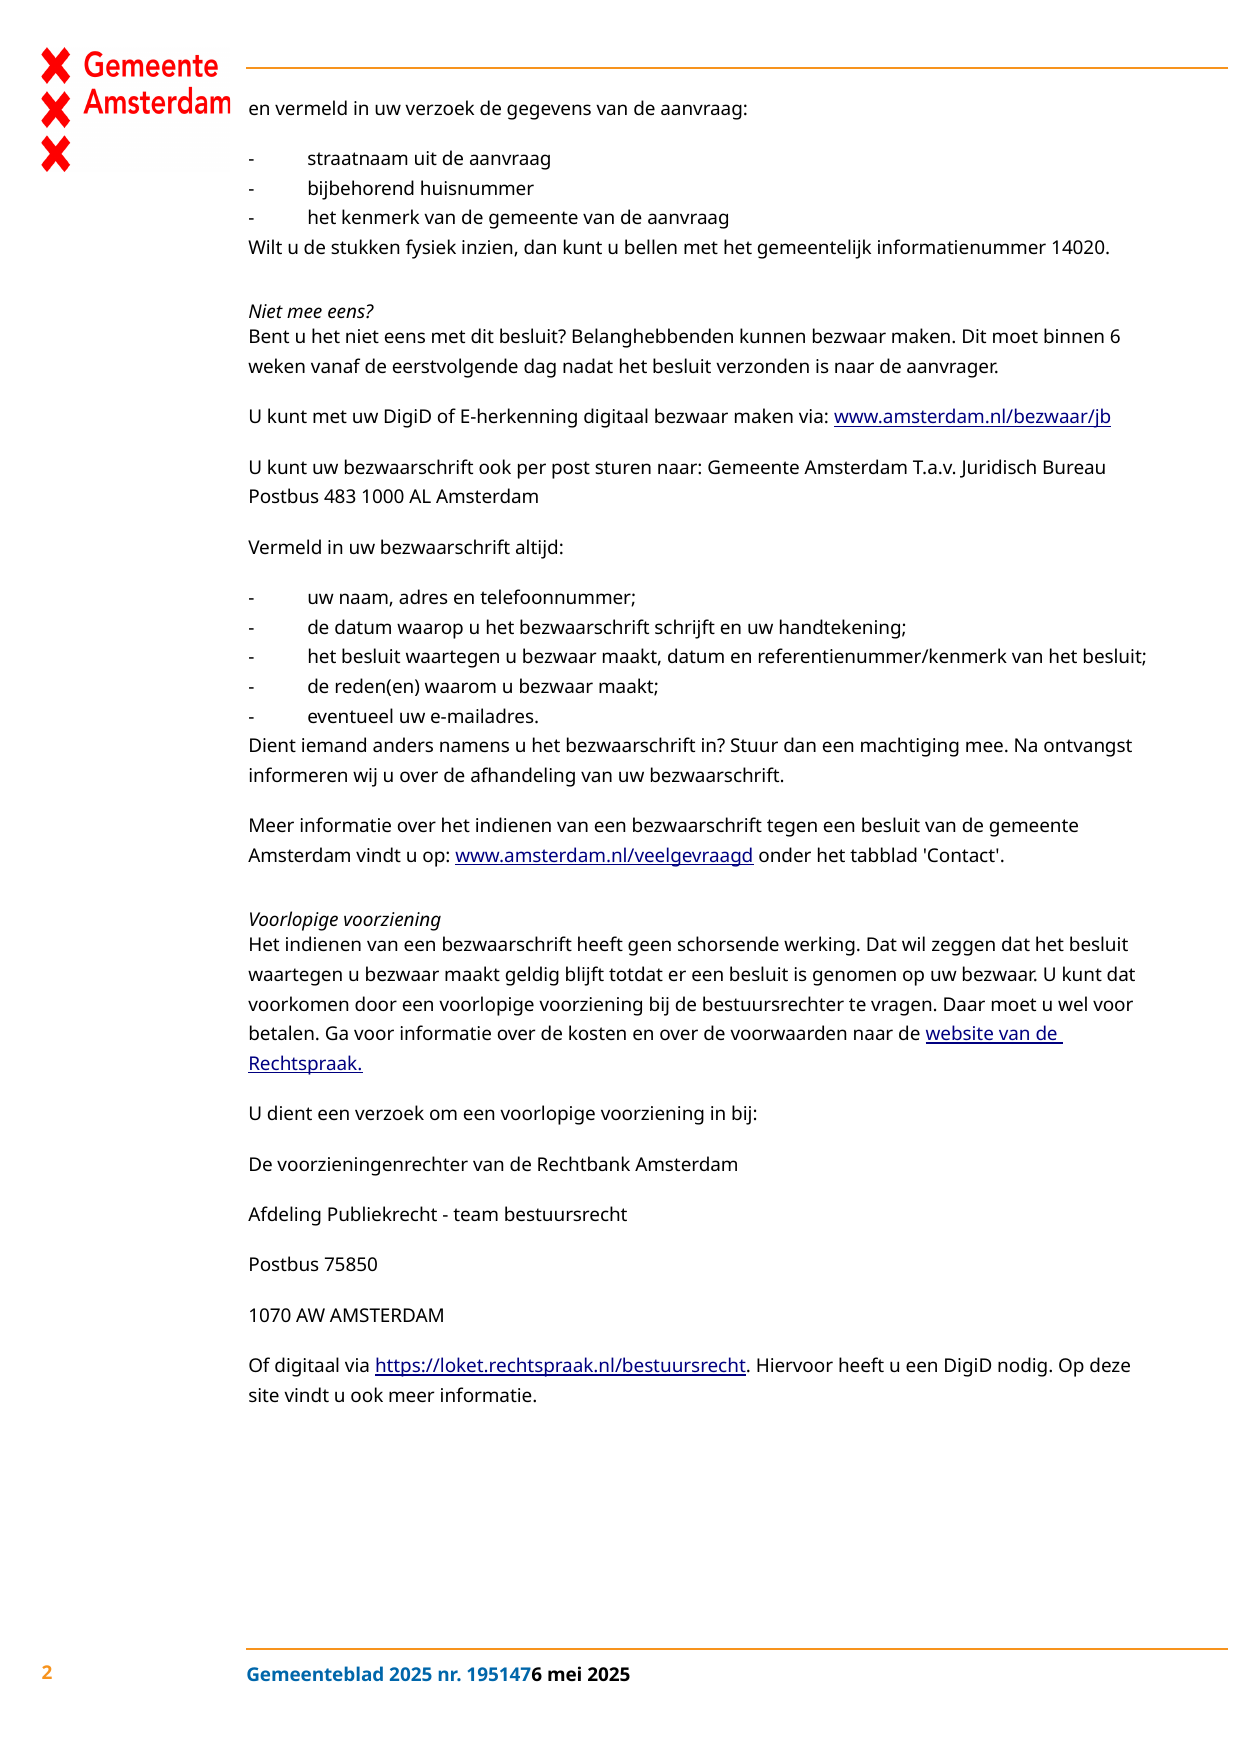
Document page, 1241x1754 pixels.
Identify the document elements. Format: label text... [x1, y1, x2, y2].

list de datum waarop u het bezwaarschrift schrijft en uw handtekening; [248, 614, 1152, 640]
text Wilt u de stukken fysiek inzien, dan kunt u bellen met het gemeentelijk informatienummer 14020. [248, 234, 1152, 260]
list straatnaam uit de aanvraag [248, 145, 1152, 171]
list bijbehorend huisnummer [248, 175, 1152, 201]
text Bent u het niet eens met dit besluit? Belanghebbenden kunnen bezwaar maken. Dit moet binnen 6 weken vanaf de eerstvolgende dag nadat het besluit verzonden is naar de aanvrager. [248, 324, 1152, 379]
text U kunt met uw DigiD of E-herkenning digitaal bezwaar maken via: www.amsterdam.nl/bezwaar/jb [248, 404, 1152, 429]
picture [41, 47, 231, 172]
text Postbus 75850 [248, 1252, 1152, 1277]
list de reden(en) waarom u bezwaar maakt; [248, 673, 1152, 699]
text 1070 AW AMSTERDAM [248, 1302, 1152, 1328]
text Voorlopige voorziening [248, 906, 1152, 932]
text Dient iemand anders namens u het bezwaarschrift in? Stuur dan een machtiging mee. Na ontvangst informeren wij u over de afhandeling van uw bezwaarschrift. [248, 732, 1152, 788]
text Het indienen van een bezwaarschrift heeft geen schorsende werking. Dat wil zeggen dat het besluit waartegen u bezwaar maakt geldig blijft totdat er een besluit is genomen op uw bezwaar. U kunt dat voorkomen door een voorlopige voorziening bij de bestuursrechter te vragen. Daar moet u wel voor betalen. Ga voor informatie over de kosten en over de voorwaarden naar de website van de Rechtspraak. [248, 932, 1152, 1076]
list uw naam, adres en telefoonnummer; [248, 584, 1152, 610]
list eventueel uw e-mailadres. [248, 703, 1152, 728]
list het kenmerk van de gemeente van de aanvraag [248, 204, 1152, 230]
list het besluit waartegen u bezwaar maakt, datum en referentienummer/kenmerk van het besluit; [248, 644, 1152, 669]
text Afdeling Publiekrecht - team bestuursrecht [248, 1201, 1152, 1227]
text U kunt uw bezwaarschrift ook per post sturen naar: Gemeente Amsterdam T.a.v. Juridisch Bureau Postbus 483 1000 AL Amsterdam [248, 454, 1152, 509]
text U dient een verzoek om een voorlopige voorziening in bij: [248, 1100, 1152, 1126]
text Of digitaal via https://loket.rechtspraak.nl/bestuursrecht. Hiervoor heeft u een DigiD nodig. Op deze site vindt u ook meer informatie. [248, 1352, 1152, 1408]
text Meer informatie over het indienen van een bezwaarschrift tegen een besluit van de gemeente Amsterdam vindt u op: www.amsterdam.nl/veelgevraagd onder het tabblad 'Contact'. [248, 812, 1152, 868]
text De voorzieningenrechter van de Rechtbank Amsterdam [248, 1151, 1152, 1177]
text Niet mee eens? [248, 298, 1152, 324]
text en vermeld in uw verzoek de gegevens van de aanvraag: [248, 95, 1152, 121]
text Vermeld in uw bezwaarschrift altijd: [248, 534, 1152, 560]
